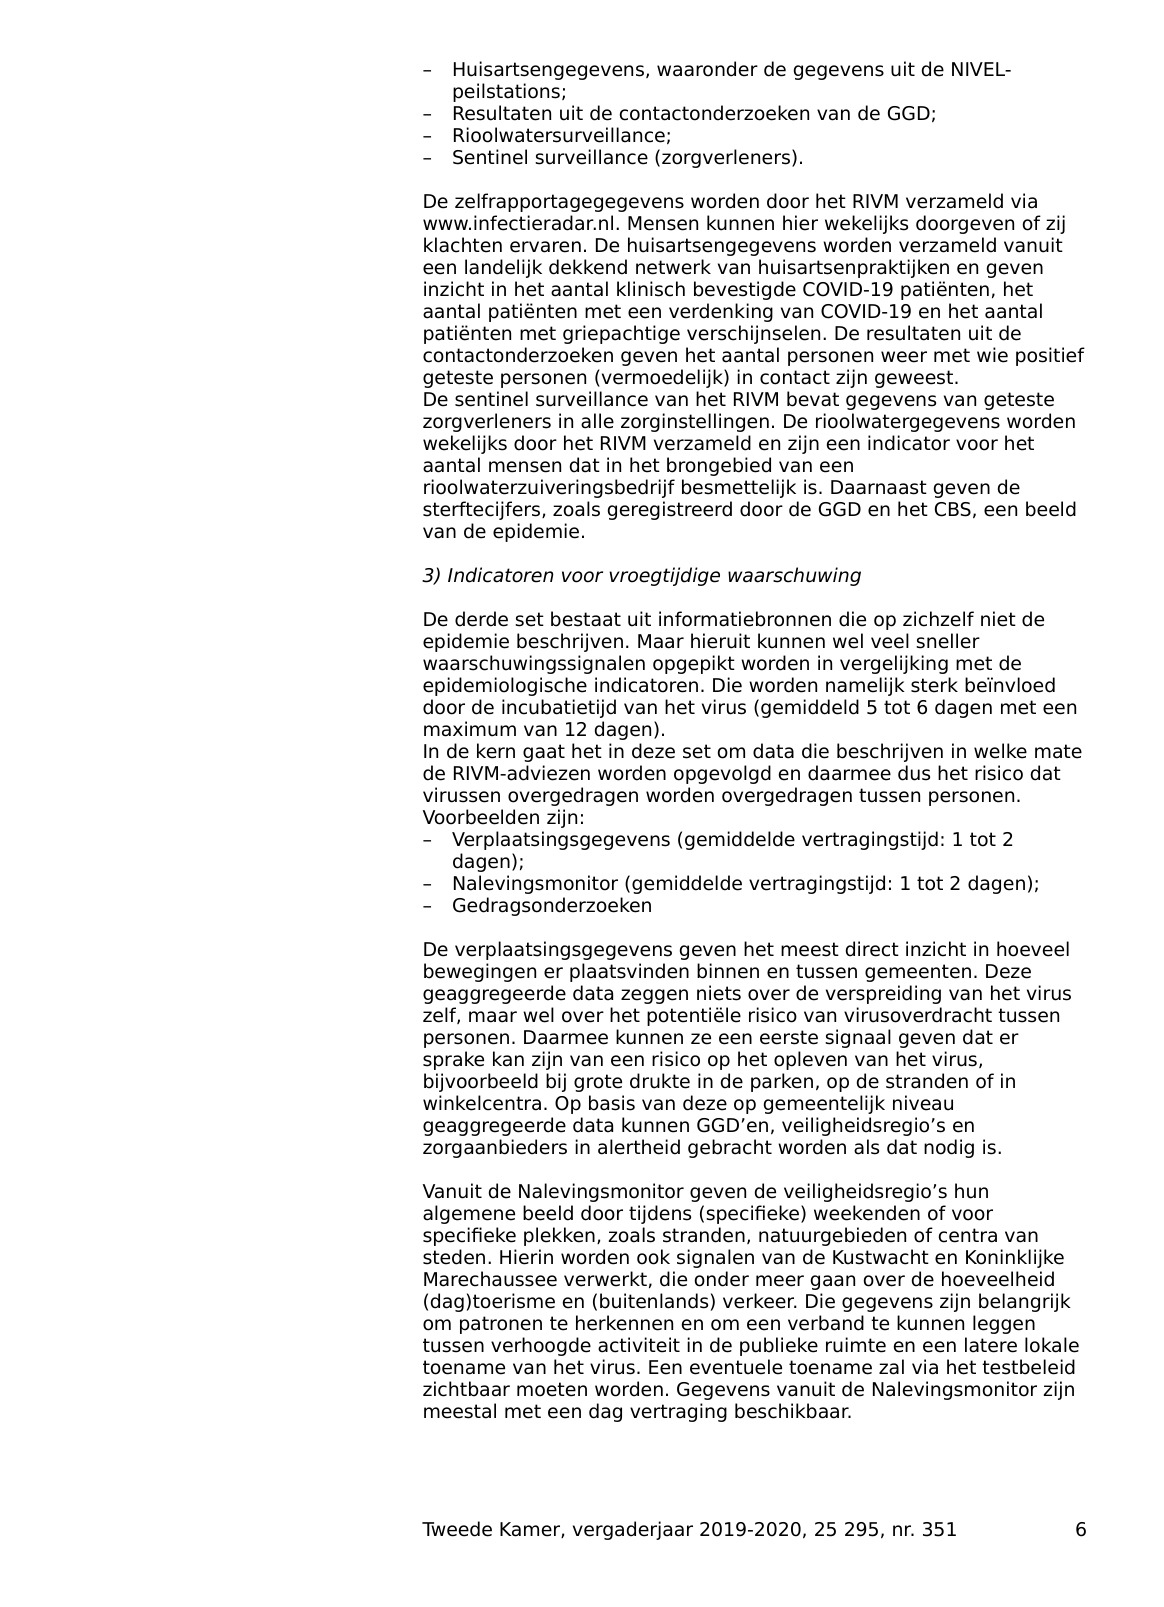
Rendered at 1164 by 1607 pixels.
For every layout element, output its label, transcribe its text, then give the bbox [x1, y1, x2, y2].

text Vanuit de Nalevingsmonitor geven de veiligheidsregio’s hun algemene beeld door tijdens (specifieke) weekenden of voor specifieke plekken, zoals stranden, natuurgebieden of centra van steden. Hierin worden ook signalen van de Kustwacht en Koninklijke Marechaussee verwerkt, die onder meer gaan over de hoeveelheid (dag)toerisme en (buitenlands) verkeer. Die gegevens zijn belangrijk om patronen te herkennen en om een verband te kunnen leggen tussen verhoogde activiteit in de publieke ruimte en een latere lokale toename van het virus. Een eventuele toename zal via het testbeleid zichtbaar moeten worden. Gegevens vanuit de Nalevingsmonitor zijn meestal met een dag vertraging beschikbaar. [422, 1181, 1087, 1423]
text – Resultaten uit de contactonderzoeken van de GGD; [422, 103, 1087, 125]
subtitle 3) Indicatoren voor vroegtijdige waarschuwing [422, 565, 1087, 587]
text De verplaatsingsgegevens geven het meest direct inzicht in hoeveel bewegingen er plaatsvinden binnen en tussen gemeenten. Deze geaggregeerde data zeggen niets over de verspreiding van het virus zelf, maar wel over het potentiële risico van virusoverdracht tussen personen. Daarmee kunnen ze een eerste signaal geven dat er sprake kan zijn van een risico op het opleven van het virus, bijvoorbeeld bij grote drukte in de parken, op de stranden of in winkelcentra. Op basis van deze op gemeentelijk niveau geaggregeerde data kunnen GGD’en, veiligheidsregio’s en zorgaanbieders in alertheid gebracht worden als dat nodig is. [422, 939, 1087, 1159]
text De zelfrapportagegegevens worden door het RIVM verzameld via www.infectieradar.nl. Mensen kunnen hier wekelijks doorgeven of zij klachten ervaren. De huisartsengegevens worden verzameld vanuit een landelijk dekkend netwerk van huisartsenpraktijken en geven inzicht in het aantal klinisch bevestigde COVID-19 patiënten, het aantal patiënten met een verdenking van COVID-19 en het aantal patiënten met griepachtige verschijnselen. De resultaten uit de contactonderzoeken geven het aantal personen weer met wie positief geteste personen (vermoedelijk) in contact zijn geweest. [422, 191, 1087, 389]
text De sentinel surveillance van het RIVM bevat gegevens van geteste zorgverleners in alle zorginstellingen. De rioolwatergegevens worden wekelijks door het RIVM verzameld en zijn een indicator voor het aantal mensen dat in het brongebied van een rioolwaterzuiveringsbedrijf besmettelijk is. Daarnaast geven de sterftecijfers, zoals geregistreerd door de GGD en het CBS, een beeld van de epidemie. [422, 389, 1087, 543]
text – Gedragsonderzoeken [422, 895, 1087, 917]
text – Verplaatsingsgegevens (gemiddelde vertragingstijd: 1 tot 2 dagen); [422, 829, 1087, 873]
text In de kern gaat het in deze set om data die beschrijven in welke mate de RIVM-adviezen worden opgevolgd en daarmee dus het risico dat virussen overgedragen worden overgedragen tussen personen. Voorbeelden zijn: [422, 741, 1087, 829]
text De derde set bestaat uit informatiebronnen die op zichzelf niet de epidemie beschrijven. Maar hieruit kunnen wel veel sneller waarschuwingssignalen opgepikt worden in vergelijking met de epidemiologische indicatoren. Die worden namelijk sterk beïnvloed door de incubatietijd van het virus (gemiddeld 5 tot 6 dagen met een maximum van 12 dagen). [422, 609, 1087, 741]
text – Nalevingsmonitor (gemiddelde vertragingstijd: 1 tot 2 dagen); [422, 873, 1087, 895]
text – Huisartsengegevens, waaronder de gegevens uit de NIVEL-peilstations; [422, 59, 1087, 103]
text – Rioolwatersurveillance; [422, 125, 1087, 147]
text – Sentinel surveillance (zorgverleners). [422, 147, 1087, 169]
